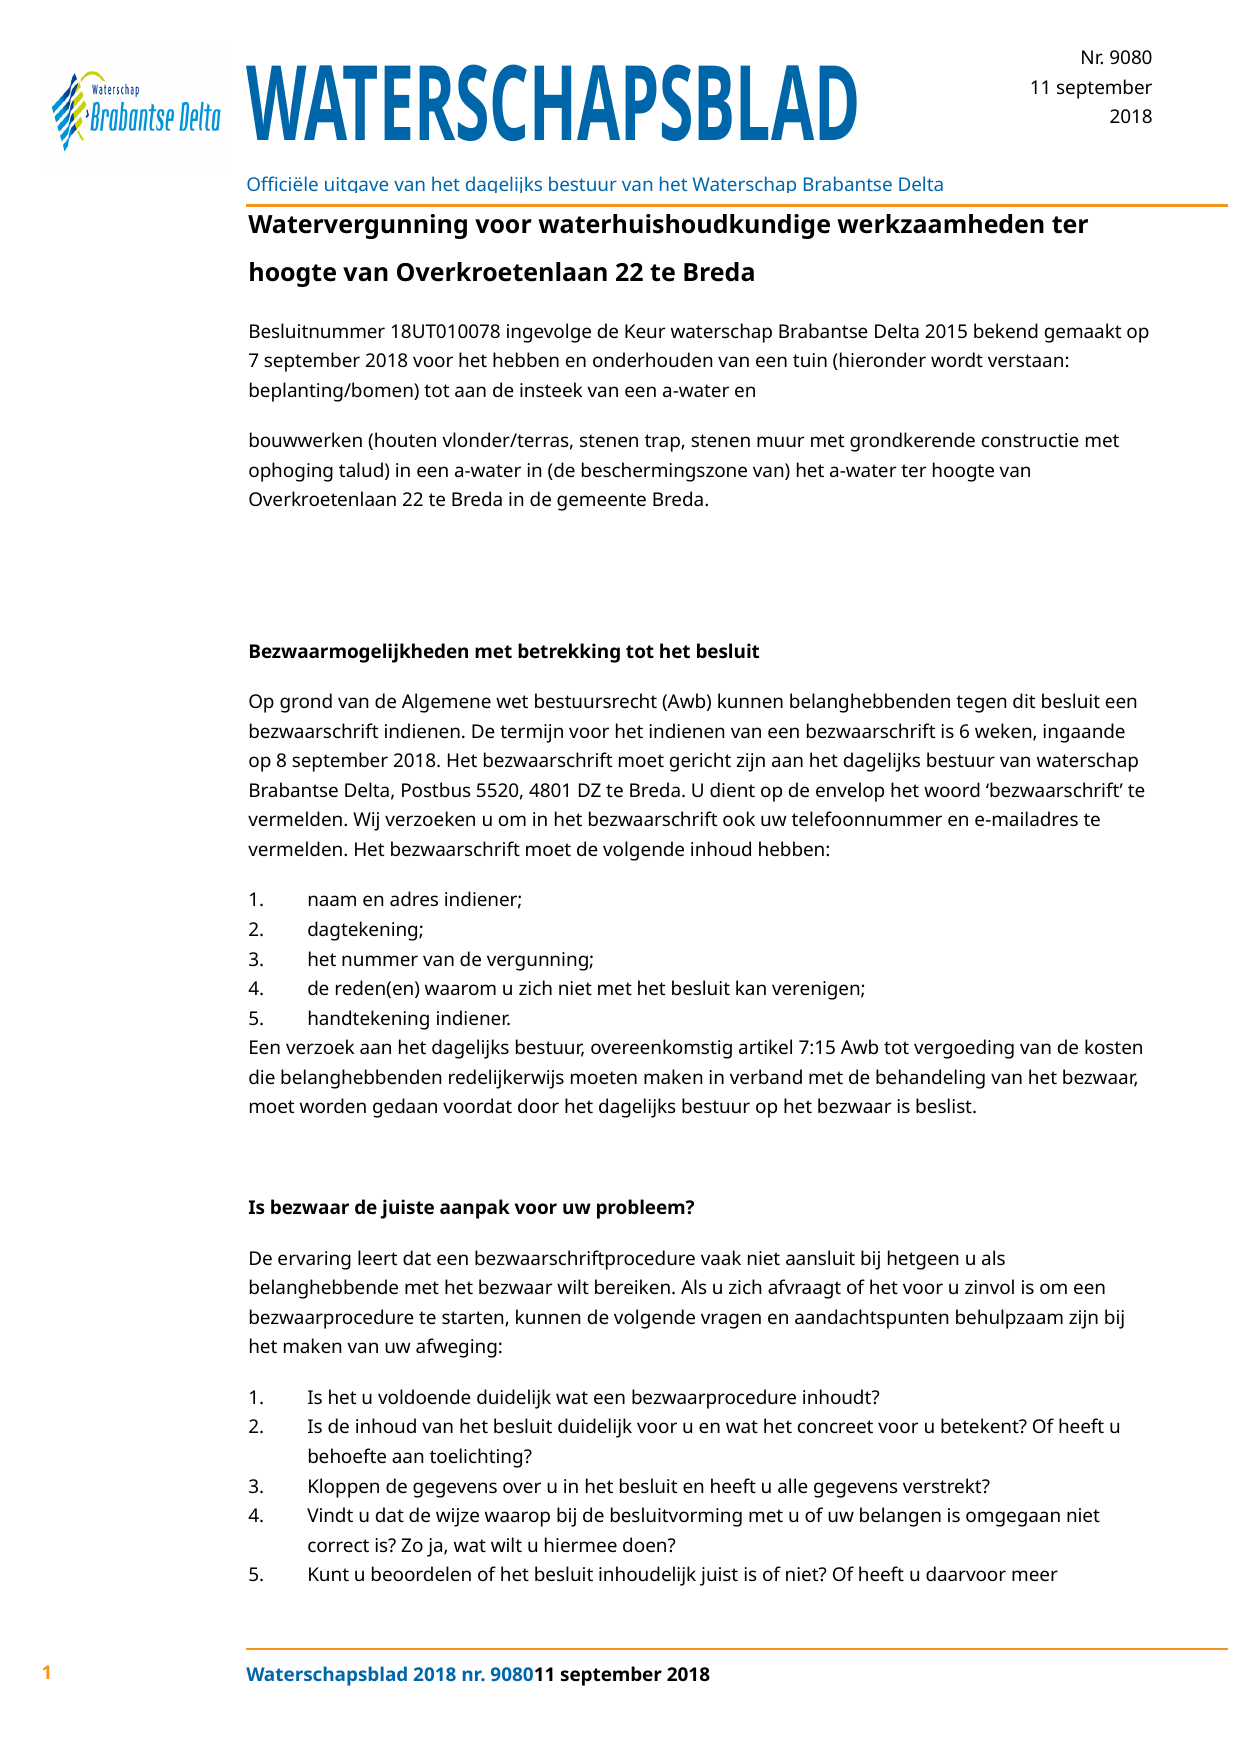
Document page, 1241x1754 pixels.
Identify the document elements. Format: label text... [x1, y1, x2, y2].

list handtekening indiener. [248, 1005, 1152, 1031]
text bouwwerken (houten vlonder/terras, stenen trap, stenen muur met grondkerende constructie met ophoging talud) in een a-water in (de beschermingszone van) het a-water ter hoogte van Overkroetenlaan 22 te Breda in de gemeente Breda. [248, 427, 1152, 512]
text Watervergunning voor waterhuishoudkundige werkzaamheden ter hoogte van Overkroetenlaan 22 te Breda [248, 207, 1152, 288]
text Besluitnummer 18UT010078 ingevolge de Keur waterschap Brabantse Delta 2015 bekend gemaakt op 7 september 2018 voor het hebben en onderhouden van een tuin (hieronder wordt verstaan: beplanting/bomen) tot aan de insteek van een a-water en [248, 318, 1152, 403]
list Vindt u dat de wijze waarop bij de besluitvorming met u of uw belangen is omgegaan niet correct is? Zo ja, wat wilt u hiermee doen? [248, 1502, 1152, 1558]
list Kloppen de gegevens over u in het besluit en heeft u alle gegevens verstrekt? [248, 1473, 1152, 1499]
list Kunt u beoordelen of het besluit inhoudelijk juist is of niet? Of heeft u daarvoor meer [248, 1562, 1152, 1587]
list dagtekening; [248, 916, 1152, 942]
text De ervaring leert dat een bezwaarschriftprocedure vaak niet aansluit bij hetgeen u als belanghebbende met het bezwaar wilt bereiken. Als u zich afvraagt of het voor u zinvol is om een bezwaarprocedure te starten, kunnen de volgende vragen en aandachtspunten behulpzaam zijn bij het maken van uw afweging: [248, 1245, 1152, 1359]
picture [41, 47, 231, 172]
text Op grond van de Algemene wet bestuursrecht (Awb) kunnen belanghebbenden tegen dit besluit een bezwaarschrift indienen. De termijn voor het indienen van een bezwaarschrift is 6 weken, ingaande op 8 september 2018. Het bezwaarschrift moet gericht zijn aan het dagelijks bestuur van waterschap Brabantse Delta, Postbus 5520, 4801 DZ te Breda. U dient op de envelop het woord ‘bezwaarschrift’ te vermelden. Wij verzoeken u om in het bezwaarschrift ook uw telefoonnummer en e‑mailadres te vermelden. Het bezwaarschrift moet de volgende inhoud hebben: [248, 688, 1152, 862]
list de reden(en) waarom u zich niet met het besluit kan verenigen; [248, 975, 1152, 1001]
text Bezwaarmogelijkheden met betrekking tot het besluit [248, 638, 1152, 664]
text Is bezwaar de juiste aanpak voor uw probleem? [248, 1194, 1152, 1220]
text Een verzoek aan het dagelijks bestuur, overeenkomstig artikel 7:15 Awb tot vergoeding van de kosten die belanghebbenden redelijkerwijs moeten maken in verband met de behandeling van het bezwaar, moet worden gedaan voordat door het dagelijks bestuur op het bezwaar is beslist. [248, 1034, 1152, 1119]
list naam en adres indiener; [248, 887, 1152, 912]
list Is het u voldoende duidelijk wat een bezwaarprocedure inhoudt? [248, 1384, 1152, 1410]
list het nummer van de vergunning; [248, 946, 1152, 972]
list Is de inhoud van het besluit duidelijk voor u en wat het concreet voor u betekent? Of heeft u behoefte aan toelichting? [248, 1414, 1152, 1469]
